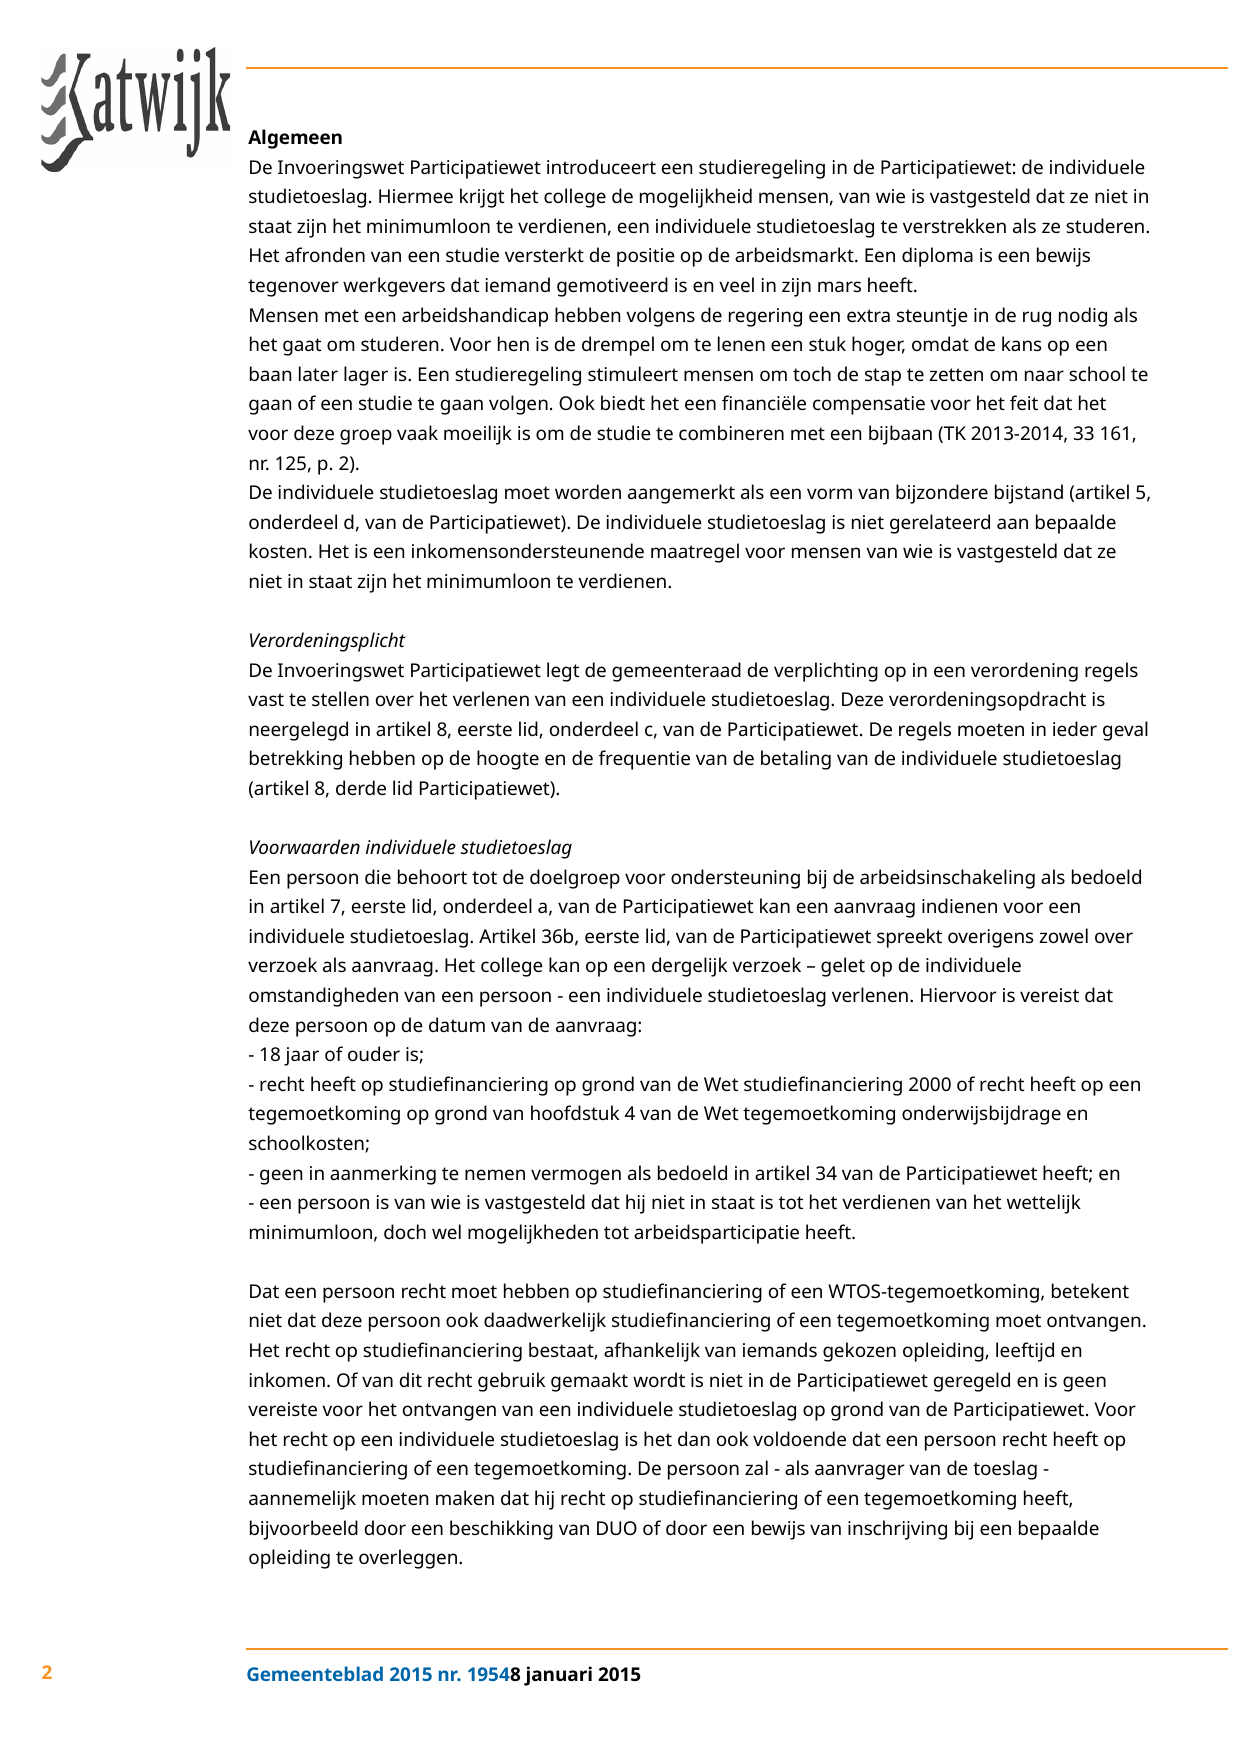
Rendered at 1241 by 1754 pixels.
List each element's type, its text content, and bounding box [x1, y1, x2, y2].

picture [41, 47, 231, 172]
text De individuele studietoeslag moet worden aangemerkt als een vorm van bijzondere bijstand (artikel 5, onderdeel d, van de Participatiewet). De individuele studietoeslag is niet gerelateerd aan bepaalde kosten. Het is een inkomensondersteunende maatregel voor mensen van wie is vastgesteld dat ze niet in staat zijn het minimumloon te verdienen. [248, 479, 1152, 594]
text Dat een persoon recht moet hebben op studiefinanciering of een WTOS-tegemoetkoming, betekent niet dat deze persoon ook daadwerkelijk studiefinanciering of een tegemoetkoming moet ontvangen. Het recht op studiefinanciering bestaat, afhankelijk van iemands gekozen opleiding, leeftijd en inkomen. Of van dit recht gebruik gemaakt wordt is niet in de Participatiewet geregeld en is geen vereiste voor het ontvangen van een individuele studietoeslag op grond van de Participatiewet. Voor het recht op een individuele studietoeslag is het dan ook voldoende dat een persoon recht heeft op studiefinanciering of een tegemoetkoming. De persoon zal - als aanvrager van de toeslag - aannemelijk moeten maken dat hij recht op studiefinanciering of een tegemoetkoming heeft, bijvoorbeeld door een beschikking van DUO of door een bewijs van inschrijving bij een bepaalde opleiding te overleggen. [248, 1278, 1152, 1570]
text - recht heeft op studiefinanciering op grond van de Wet studiefinanciering 2000 of recht heeft op een tegemoetkoming op grond van hoofdstuk 4 van de Wet tegemoetkoming onderwijsbijdrage en schoolkosten; [248, 1071, 1152, 1156]
text Algemeen [248, 124, 1152, 150]
text Een persoon die behoort tot de doelgroep voor ondersteuning bij de arbeidsinschakeling als bedoeld in artikel 7, eerste lid, onderdeel a, van de Participatiewet kan een aanvraag indienen voor een individuele studietoeslag. Artikel 36b, eerste lid, van de Participatiewet spreekt overigens zowel over verzoek als aanvraag. Het college kan op een dergelijk verzoek – gelet op de individuele omstandigheden van een persoon - een individuele studietoeslag verlenen. Hiervoor is vereist dat deze persoon op de datum van de aanvraag: [248, 864, 1152, 1038]
text - een persoon is van wie is vastgesteld dat hij niet in staat is tot het verdienen van het wettelijk minimumloon, doch wel mogelijkheden tot arbeidsparticipatie heeft. [248, 1189, 1152, 1245]
text - 18 jaar of ouder is; [248, 1041, 1152, 1067]
text Voorwaarden individuele studietoeslag [248, 834, 1152, 860]
text Mensen met een arbeidshandicap hebben volgens de regering een extra steuntje in de rug nodig als het gaat om studeren. Voor hen is de drempel om te lenen een stuk hoger, omdat de kans op een baan later lager is. Een studieregeling stimuleert mensen om toch de stap te zetten om naar school te gaan of een studie te gaan volgen. Ook biedt het een financiële compensatie voor het feit dat het voor deze groep vaak moeilijk is om de studie te combineren met een bijbaan (TK 2013-2014, 33 161, nr. 125, p. 2). [248, 302, 1152, 476]
text - geen in aanmerking te nemen vermogen als bedoeld in artikel 34 van de Participatiewet heeft; en [248, 1160, 1152, 1186]
text Verordeningsplicht [248, 627, 1152, 653]
text De Invoeringswet Participatiewet introduceert een studieregeling in de Participatiewet: de individuele studietoeslag. Hiermee krijgt het college de mogelijkheid mensen, van wie is vastgesteld dat ze niet in staat zijn het minimumloon te verdienen, een individuele studietoeslag te verstrekken als ze studeren. Het afronden van een studie versterkt de positie op de arbeidsmarkt. Een diploma is een bewijs tegenover werkgevers dat iemand gemotiveerd is en veel in zijn mars heeft. [248, 154, 1152, 298]
text De Invoeringswet Participatiewet legt de gemeenteraad de verplichting op in een verordening regels vast te stellen over het verlenen van een individuele studietoeslag. Deze verordeningsopdracht is neergelegd in artikel 8, eerste lid, onderdeel c, van de Participatiewet. De regels moeten in ieder geval betrekking hebben op de hoogte en de frequentie van de betaling van de individuele studietoeslag (artikel 8, derde lid Participatiewet). [248, 657, 1152, 801]
